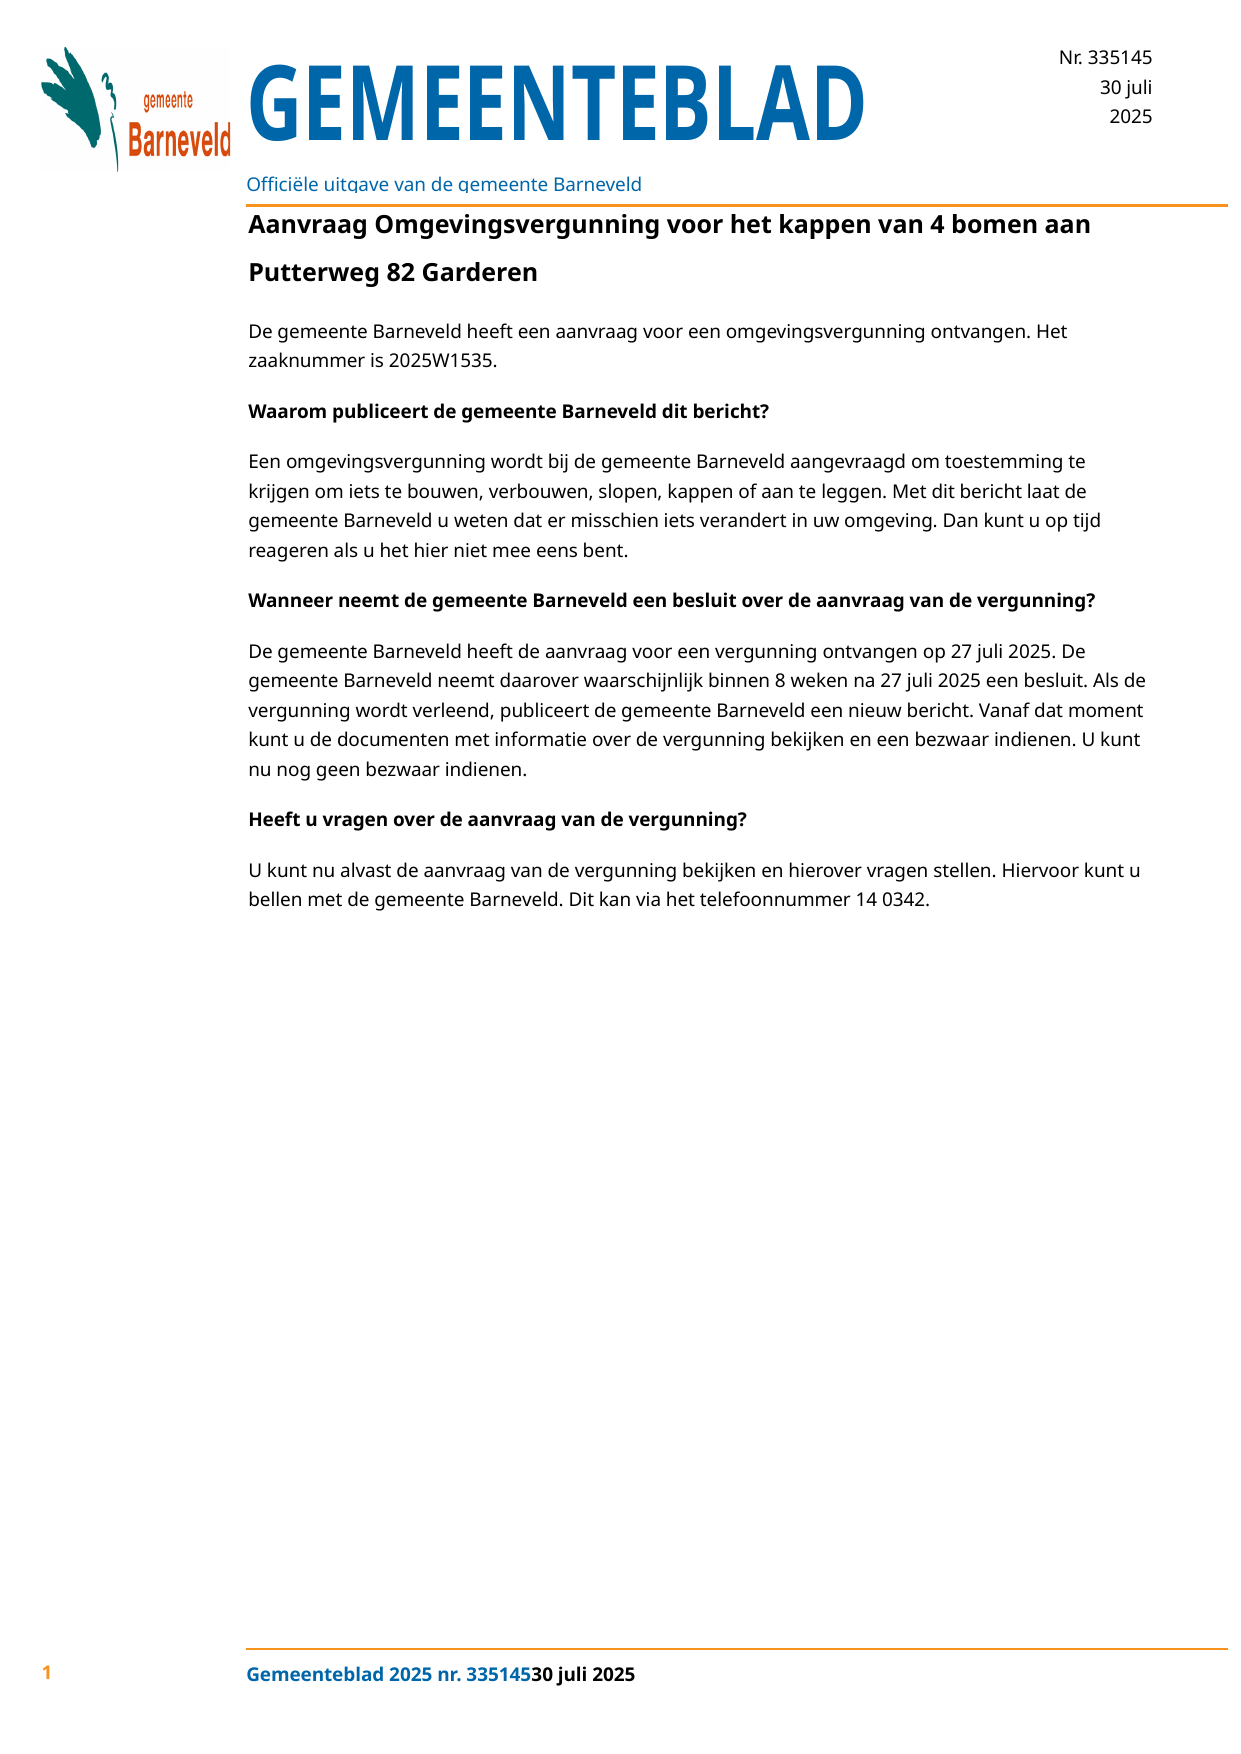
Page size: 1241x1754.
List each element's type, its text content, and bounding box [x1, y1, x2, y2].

text De gemeente Barneveld heeft de aanvraag voor een vergunning ontvangen op 27 juli 2025. De gemeente Barneveld neemt daarover waarschijnlijk binnen 8 weken na 27 juli 2025 een besluit. Als de vergunning wordt verleend, publiceert de gemeente Barneveld een nieuw bericht. Vanaf dat moment kunt u de documenten met informatie over de vergunning bekijken en een bezwaar indienen. U kunt nu nog geen bezwaar indienen. [248, 638, 1152, 782]
text U kunt nu alvast de aanvraag van de vergunning bekijken en hierover vragen stellen. Hiervoor kunt u bellen met de gemeente Barneveld. Dit kan via het telefoonnummer 14 0342. [248, 857, 1152, 912]
text Aanvraag Omgevingsvergunning voor het kappen van 4 bomen aan Putterweg 82 Garderen [248, 207, 1152, 288]
picture [41, 47, 231, 172]
text De gemeente Barneveld heeft een aanvraag voor een omgevingsvergunning ontvangen. Het zaaknummer is 2025W1535. [248, 318, 1152, 373]
text Waarom publiceert de gemeente Barneveld dit bericht? [248, 398, 1152, 424]
text Heeft u vragen over de aanvraag van de vergunning? [248, 807, 1152, 832]
text Een omgevingsvergunning wordt bij de gemeente Barneveld aangevraagd om toestemming te krijgen om iets te bouwen, verbouwen, slopen, kappen of aan te leggen. Met dit bericht laat de gemeente Barneveld u weten dat er misschien iets verandert in uw omgeving. Dan kunt u op tijd reageren als u het hier niet mee eens bent. [248, 448, 1152, 563]
text Wanneer neemt de gemeente Barneveld een besluit over de aanvraag van de vergunning? [248, 587, 1152, 613]
